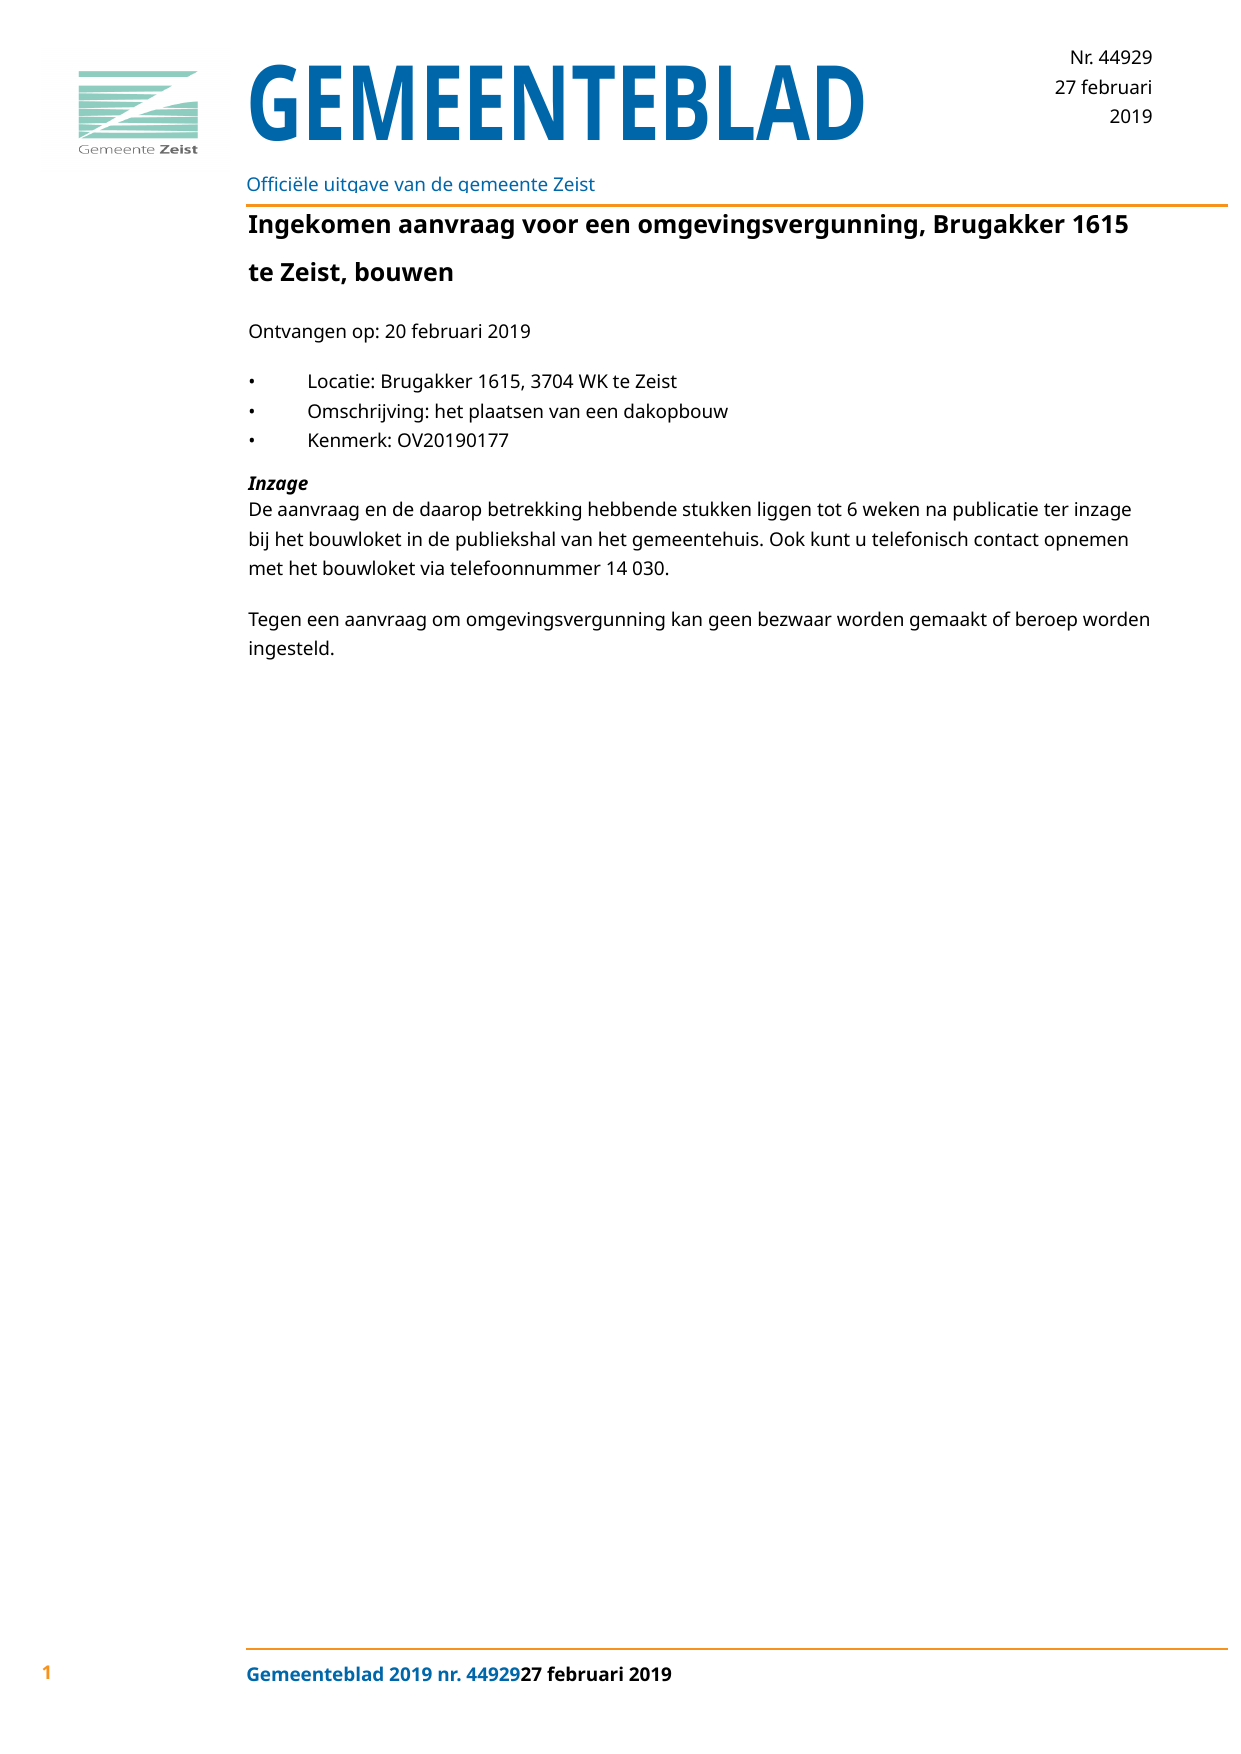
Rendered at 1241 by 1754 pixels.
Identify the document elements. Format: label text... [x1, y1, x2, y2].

list Omschrijving: het plaatsen van een dakopbouw [248, 398, 1152, 424]
text Ontvangen op: 20 februari 2019 [248, 318, 1152, 344]
picture [41, 47, 231, 172]
text Tegen een aanvraag om omgevingsvergunning kan geen bezwaar worden gemaakt of beroep worden ingesteld. [248, 606, 1152, 661]
text De aanvraag en de daarop betrekking hebbende stukken liggen tot 6 weken na publicatie ter inzage bij het bouwloket in de publiekshal van het gemeentehuis. Ook kunt u telefonisch contact opnemen met het bouwloket via telefoonnummer 14 030. [248, 496, 1152, 581]
list Locatie: Brugakker 1615, 3704 WK te Zeist [248, 368, 1152, 394]
text Inzage [248, 471, 1152, 496]
list Kenmerk: OV20190177 [248, 427, 1152, 453]
text Ingekomen aanvraag voor een omgevingsvergunning, Brugakker 1615 te Zeist, bouwen [248, 207, 1152, 288]
